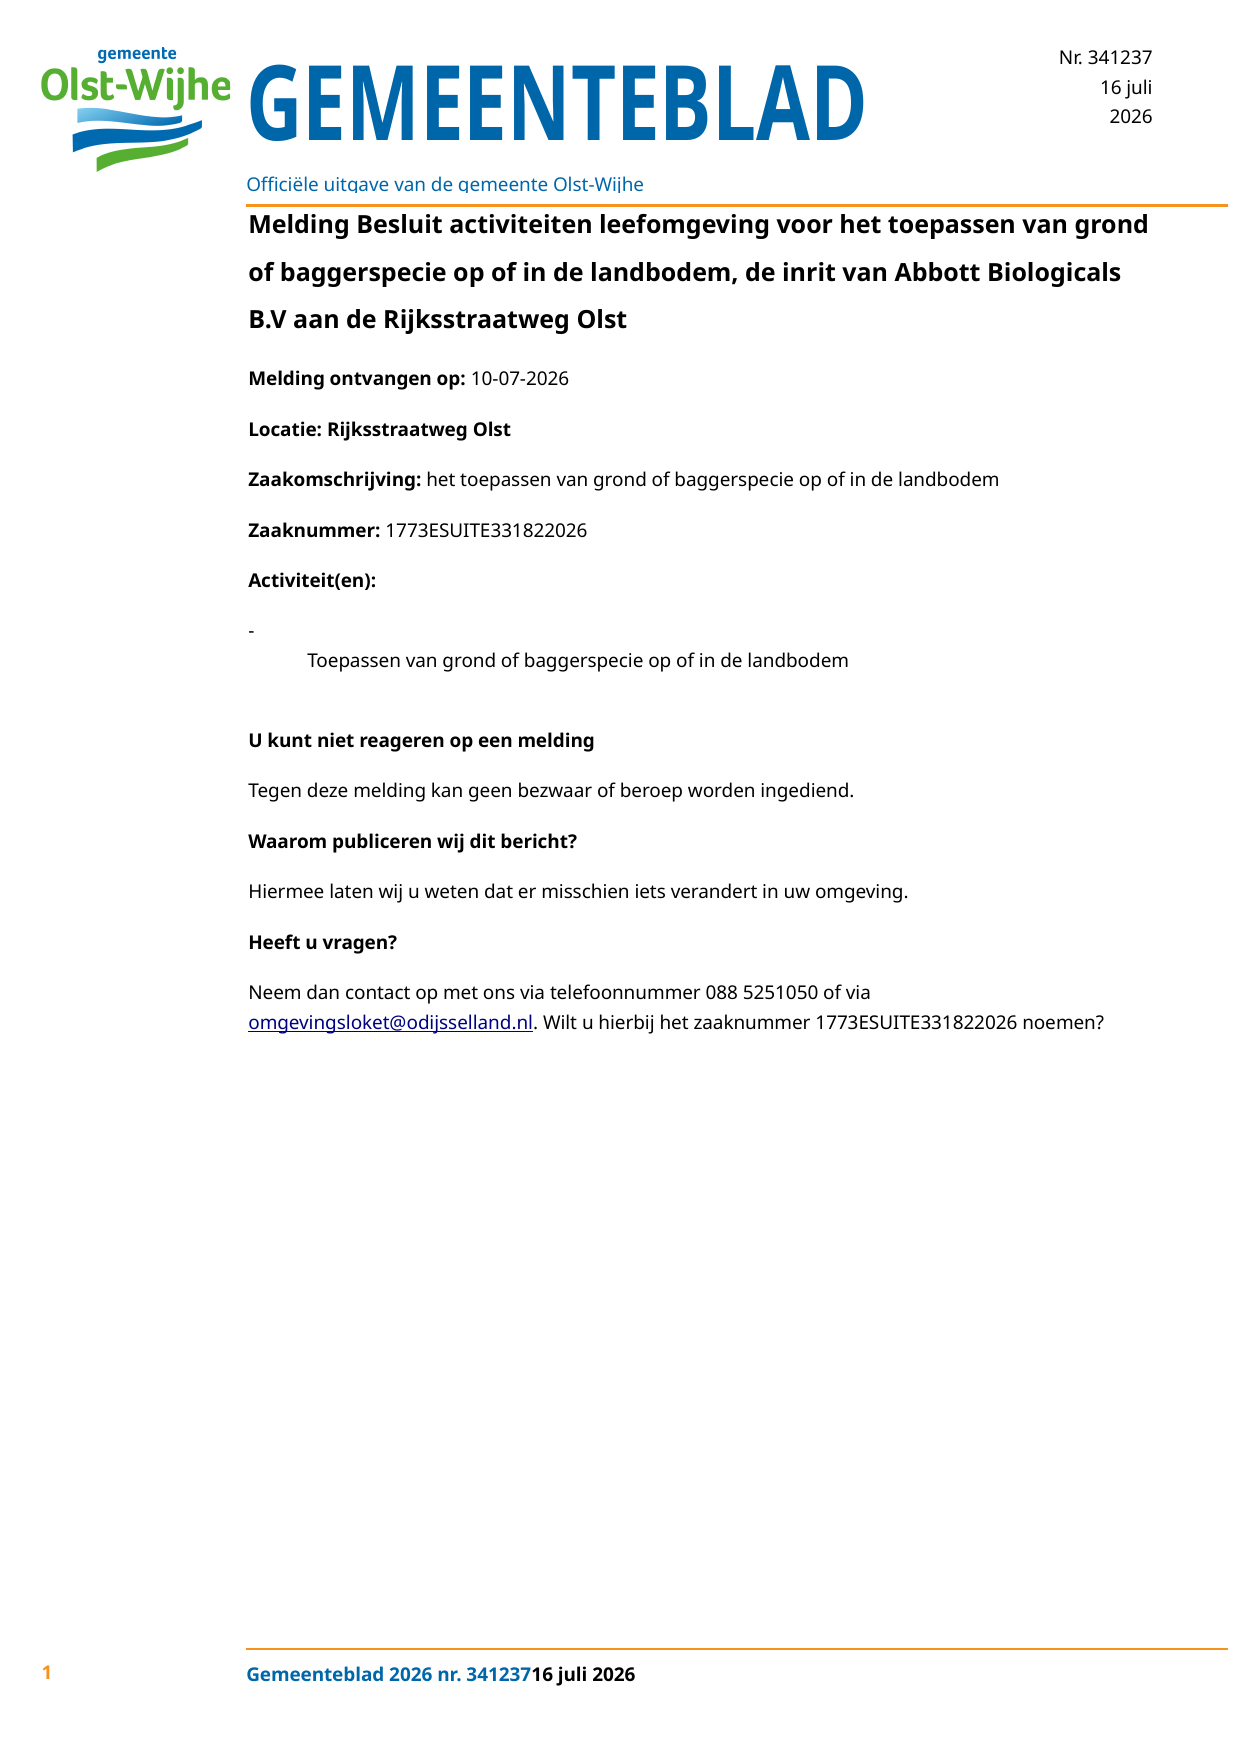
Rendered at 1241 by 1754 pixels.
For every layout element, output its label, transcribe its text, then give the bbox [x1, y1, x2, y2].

text Melding Besluit activiteiten leefomgeving voor het toepassen van grond of baggerspecie op of in de landbodem, de inrit van Abbott Biologicals B.V aan de Rijksstraatweg Olst [248, 207, 1152, 336]
text Heeft u vragen? [248, 929, 1152, 954]
text Waarom publiceren wij dit bericht? [248, 828, 1152, 854]
text Zaaknummer: 1773ESUITE331822026 [248, 517, 1152, 542]
text Melding ontvangen op: 10-07-2026 [248, 366, 1152, 391]
text Hiermee laten wij u weten dat er misschien iets verandert in uw omgeving. [248, 878, 1152, 904]
text Zaakomschrijving: het toepassen van grond of baggerspecie op of in de landbodem [248, 466, 1152, 492]
text U kunt niet reageren op een melding [248, 727, 1152, 753]
text Tegen deze melding kan geen bezwaar of beroep worden ingediend. [248, 778, 1152, 803]
list Toepassen van grond of baggerspecie op of in de landbodem [248, 647, 1152, 673]
picture [41, 47, 231, 172]
text Activiteit(en): [248, 567, 1152, 593]
text Locatie: Rijksstraatweg Olst [248, 416, 1152, 442]
text Neem dan contact op met ons via telefoonnummer 088 5251050 of via omgevingsloket@odijsselland.nl. Wilt u hierbij het zaaknummer 1773ESUITE331822026 noemen? [248, 979, 1152, 1034]
